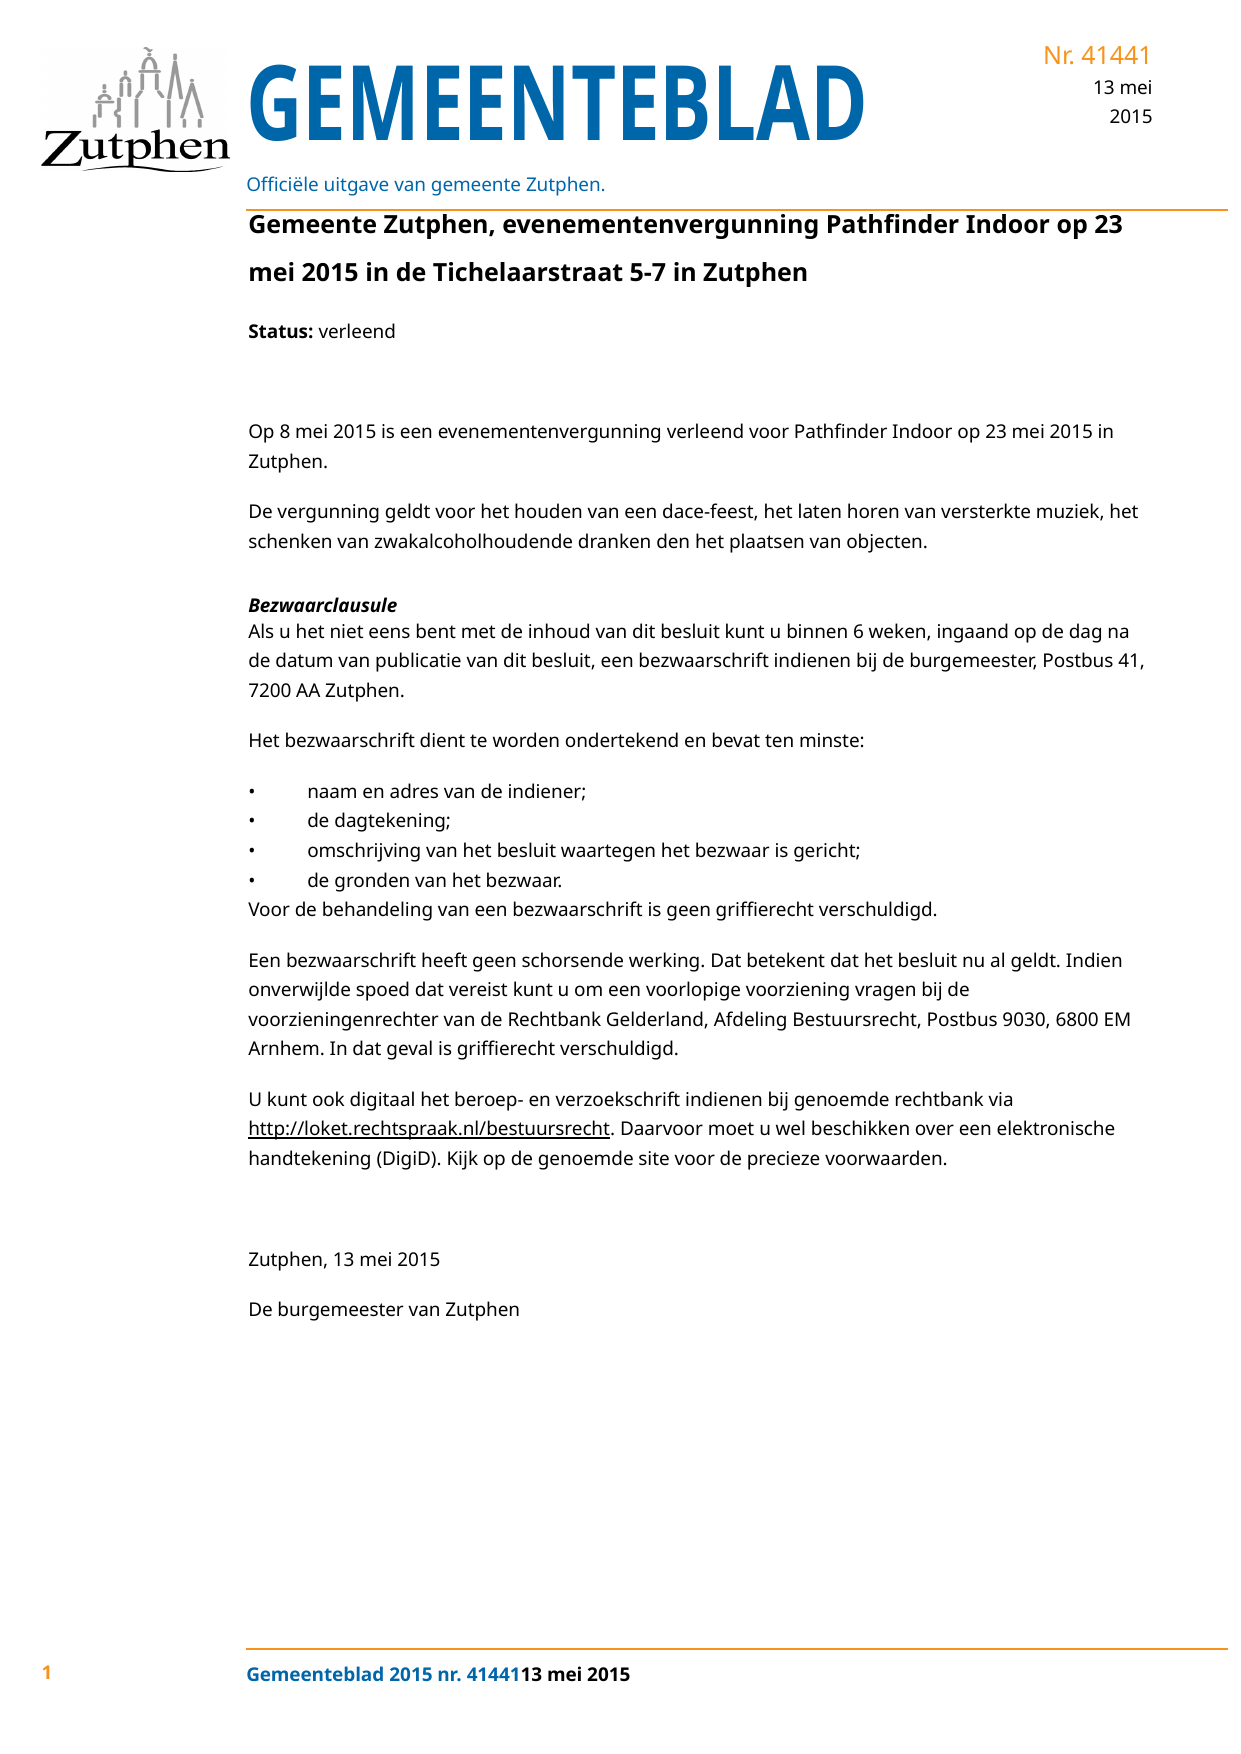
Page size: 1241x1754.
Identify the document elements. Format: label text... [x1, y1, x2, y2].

text Voor de behandeling van een bezwaarschrift is geen griffierecht verschuldigd. [248, 896, 1152, 922]
text De vergunning geldt voor het houden van een dace-feest, het laten horen van versterkte muziek, het schenken van zwakalcoholhoudende dranken den het plaatsen van objecten. [248, 499, 1152, 554]
text Als u het niet eens bent met de inhoud van dit besluit kunt u binnen 6 weken, ingaand op de dag na de datum van publicatie van dit besluit, een bezwaarschrift indienen bij de burgemeester, Postbus 41, 7200 AA Zutphen. [248, 618, 1152, 703]
list de dagtekening; [248, 808, 1152, 833]
text Op 8 mei 2015 is een evenementenvergunning verleend voor Pathfinder Indoor op 23 mei 2015 in Zutphen. [248, 419, 1152, 474]
text Het bezwaarschrift dient te worden ondertekend en bevat ten minste: [248, 728, 1152, 753]
text U kunt ook digitaal het beroep- en verzoekschrift indienen bij genoemde rechtbank via http://loket.rechtspraak.nl/bestuursrecht. Daarvoor moet u wel beschikken over een elektronische handtekening (DigiD). Kijk op de genoemde site voor de precieze voorwaarden. [248, 1086, 1152, 1171]
text Zutphen, 13 mei 2015 [248, 1246, 1152, 1272]
list naam en adres van de indiener; [248, 778, 1152, 804]
text Gemeente Zutphen, evenementenvergunning Pathfinder Indoor op 23 mei 2015 in de Tichelaarstraat 5-7 in Zutphen [248, 211, 1152, 288]
text De burgemeester van Zutphen [248, 1296, 1152, 1322]
list de gronden van het bezwaar. [248, 867, 1152, 892]
text Een bezwaarschrift heeft geen schorsende werking. Dat betekent dat het besluit nu al geldt. Indien onverwijlde spoed dat vereist kunt u om een voorlopige voorziening vragen bij de voorzieningenrechter van de Rechtbank Gelderland, Afdeling Bestuursrecht, Postbus 9030, 6800 EM Arnhem. In dat geval is griffierecht verschuldigd. [248, 947, 1152, 1061]
list omschrijving van het besluit waartegen het bezwaar is gericht; [248, 837, 1152, 863]
picture [41, 47, 231, 172]
text Status: verleend [248, 318, 1152, 344]
text Bezwaarclausule [248, 592, 1152, 618]
